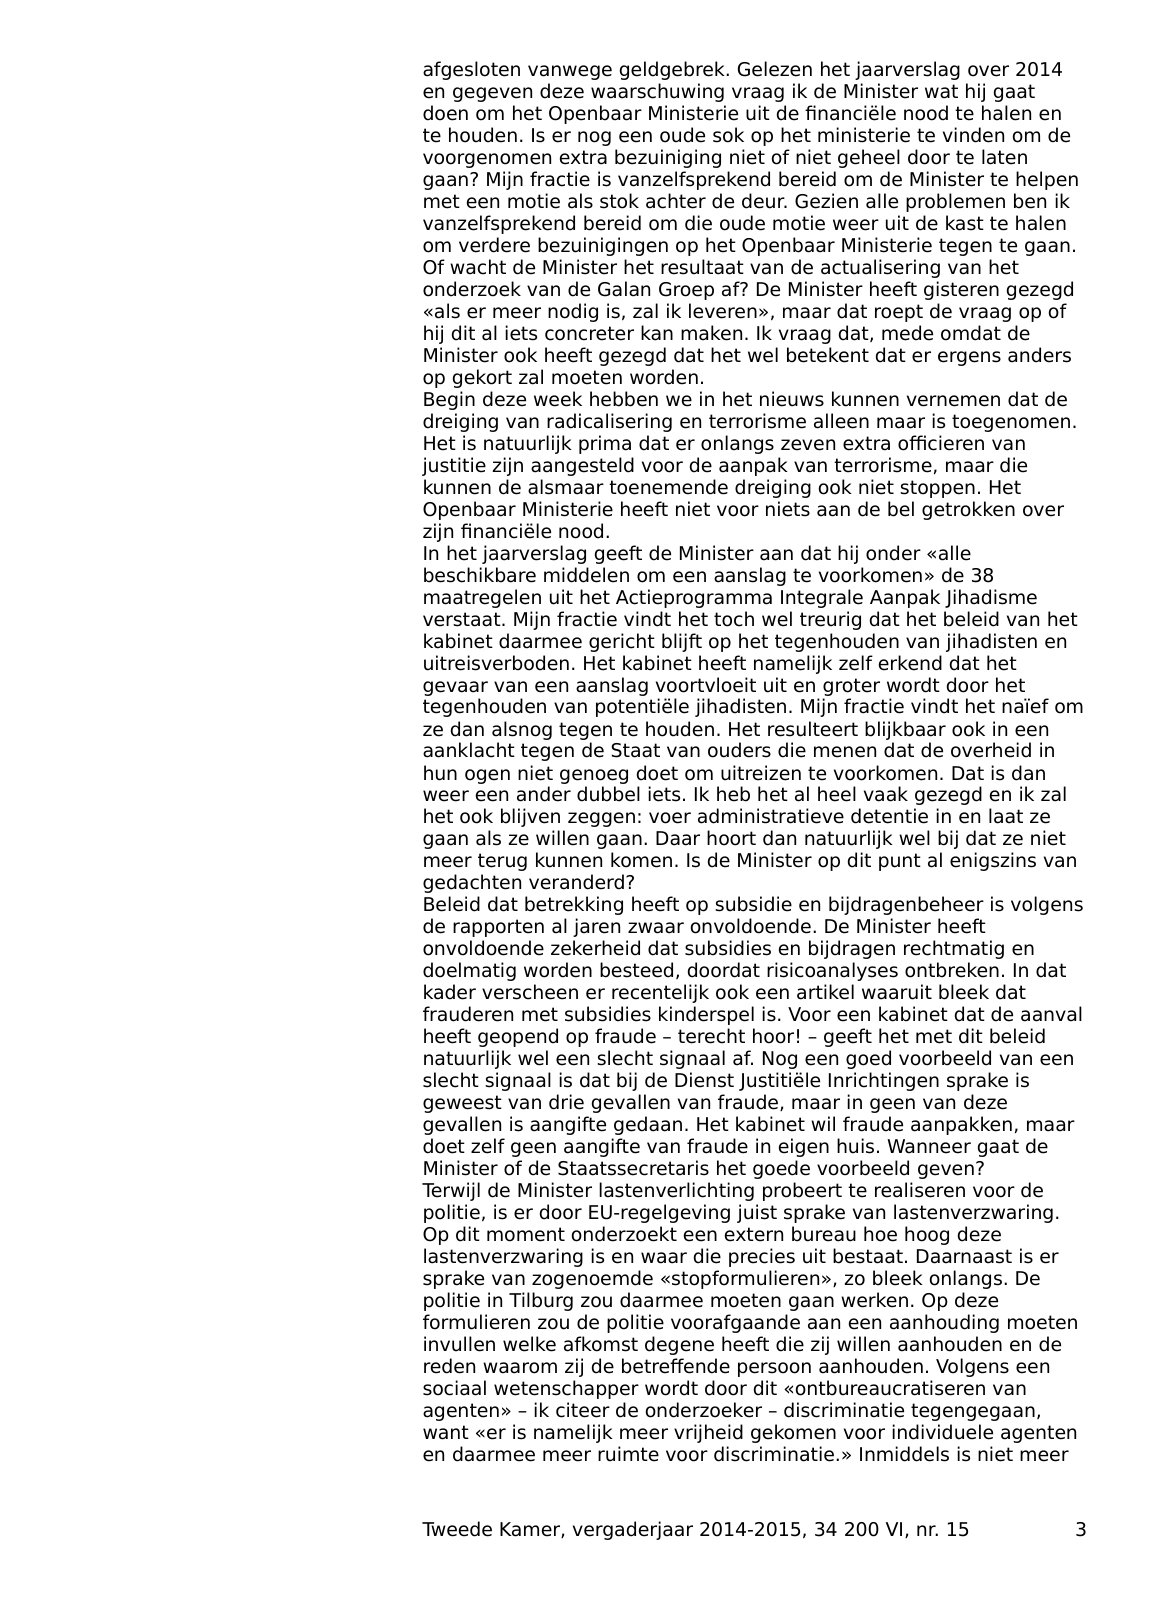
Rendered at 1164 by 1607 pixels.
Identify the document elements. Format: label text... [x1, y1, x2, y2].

text Begin deze week hebben we in het nieuws kunnen vernemen dat de dreiging van radicalisering en terrorisme alleen maar is toegenomen. Het is natuurlijk prima dat er onlangs zeven extra officieren van justitie zijn aangesteld voor de aanpak van terrorisme, maar die kunnen de alsmaar toenemende dreiging ook niet stoppen. Het Openbaar Ministerie heeft niet voor niets aan de bel getrokken over zijn financiële nood. [422, 389, 1087, 543]
text In het jaarverslag geeft de Minister aan dat hij onder «alle beschikbare middelen om een aanslag te voorkomen» de 38 maatregelen uit het Actieprogramma Integrale Aanpak Jihadisme verstaat. Mijn fractie vindt het toch wel treurig dat het beleid van het kabinet daarmee gericht blijft op het tegenhouden van jihadisten en uitreisverboden. Het kabinet heeft namelijk zelf erkend dat het gevaar van een aanslag voortvloeit uit en groter wordt door het tegenhouden van potentiële jihadisten. Mijn fractie vindt het naïef om ze dan alsnog tegen te houden. Het resulteert blijkbaar ook in een aanklacht tegen de Staat van ouders die menen dat de overheid in hun ogen niet genoeg doet om uitreizen te voorkomen. Dat is dan weer een ander dubbel iets. Ik heb het al heel vaak gezegd en ik zal het ook blijven zeggen: voer administratieve detentie in en laat ze gaan als ze willen gaan. Daar hoort dan natuurlijk wel bij dat ze niet meer terug kunnen komen. Is de Minister op dit punt al enigszins van gedachten veranderd? [422, 543, 1087, 894]
text afgesloten vanwege geldgebrek. Gelezen het jaarverslag over 2014 en gegeven deze waarschuwing vraag ik de Minister wat hij gaat doen om het Openbaar Ministerie uit de financiële nood te halen en te houden. Is er nog een oude sok op het ministerie te vinden om de voorgenomen extra bezuiniging niet of niet geheel door te laten gaan? Mijn fractie is vanzelfsprekend bereid om de Minister te helpen met een motie als stok achter de deur. Gezien alle problemen ben ik vanzelfsprekend bereid om die oude motie weer uit de kast te halen om verdere bezuinigingen op het Openbaar Ministerie tegen te gaan. Of wacht de Minister het resultaat van de actualisering van het onderzoek van de Galan Groep af? De Minister heeft gisteren gezegd «als er meer nodig is, zal ik leveren», maar dat roept de vraag op of hij dit al iets concreter kan maken. Ik vraag dat, mede omdat de Minister ook heeft gezegd dat het wel betekent dat er ergens anders op gekort zal moeten worden. [422, 59, 1087, 389]
text Beleid dat betrekking heeft op subsidie en bijdragenbeheer is volgens de rapporten al jaren zwaar onvoldoende. De Minister heeft onvoldoende zekerheid dat subsidies en bijdragen rechtmatig en doelmatig worden besteed, doordat risicoanalyses ontbreken. In dat kader verscheen er recentelijk ook een artikel waaruit bleek dat frauderen met subsidies kinderspel is. Voor een kabinet dat de aanval heeft geopend op fraude – terecht hoor! – geeft het met dit beleid natuurlijk wel een slecht signaal af. Nog een goed voorbeeld van een slecht signaal is dat bij de Dienst Justitiële Inrichtingen sprake is geweest van drie gevallen van fraude, maar in geen van deze gevallen is aangifte gedaan. Het kabinet wil fraude aanpakken, maar doet zelf geen aangifte van fraude in eigen huis. Wanneer gaat de Minister of de Staatssecretaris het goede voorbeeld geven? [422, 894, 1087, 1180]
text Terwijl de Minister lastenverlichting probeert te realiseren voor de politie, is er door EU-regelgeving juist sprake van lastenverzwaring. Op dit moment onderzoekt een extern bureau hoe hoog deze lastenverzwaring is en waar die precies uit bestaat. Daarnaast is er sprake van zogenoemde «stopformulieren», zo bleek onlangs. De politie in Tilburg zou daarmee moeten gaan werken. Op deze formulieren zou de politie voorafgaande aan een aanhouding moeten invullen welke afkomst degene heeft die zij willen aanhouden en de reden waarom zij de betreffende persoon aanhouden. Volgens een sociaal wetenschapper wordt door dit «ontbureaucratiseren van agenten» – ik citeer de onderzoeker – discriminatie tegengegaan, want «er is namelijk meer vrijheid gekomen voor individuele agenten en daarmee meer ruimte voor discriminatie.» Inmiddels is niet meer [422, 1180, 1087, 1466]
